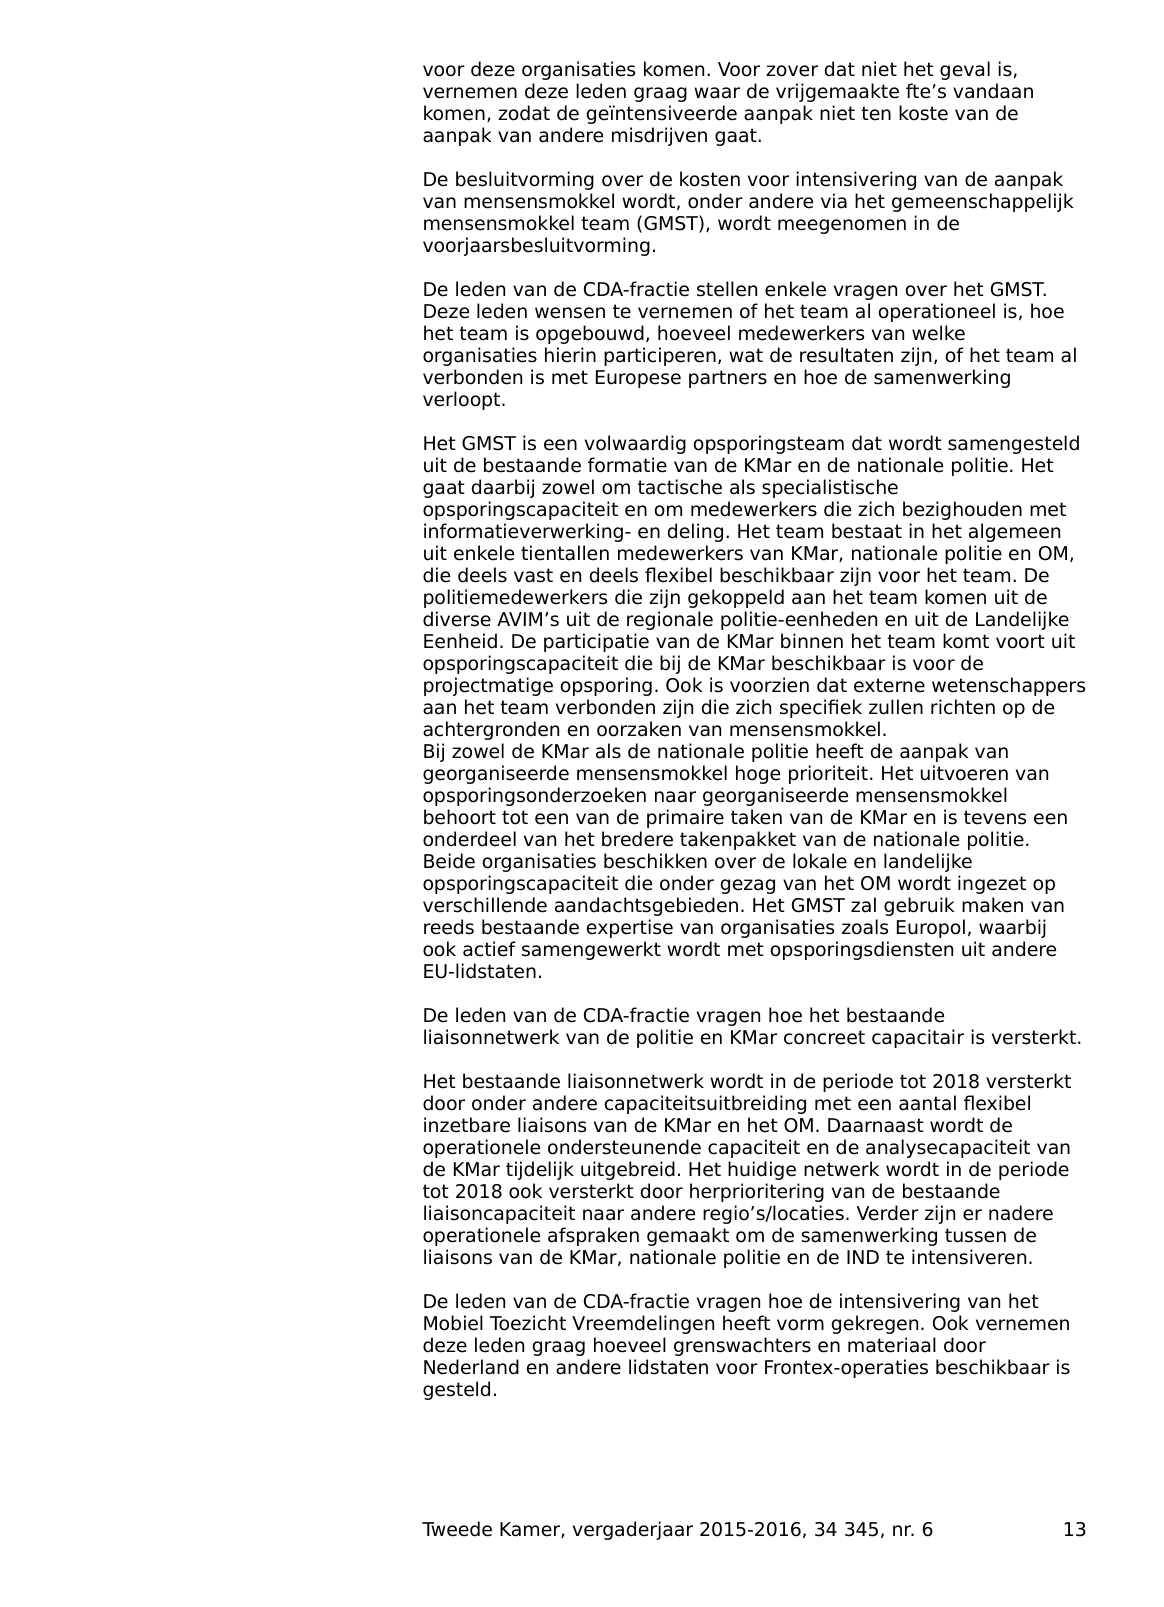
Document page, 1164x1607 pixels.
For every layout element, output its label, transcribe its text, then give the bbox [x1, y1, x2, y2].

text voor deze organisaties komen. Voor zover dat niet het geval is, vernemen deze leden graag waar de vrijgemaakte fte’s vandaan komen, zodat de geïntensiveerde aanpak niet ten koste van de aanpak van andere misdrijven gaat. [422, 59, 1087, 147]
text De besluitvorming over de kosten voor intensivering van de aanpak van mensensmokkel wordt, onder andere via het gemeenschappelijk mensensmokkel team (GMST), wordt meegenomen in de voorjaarsbesluitvorming. [422, 169, 1087, 257]
text De leden van de CDA-fractie vragen hoe de intensivering van het Mobiel Toezicht Vreemdelingen heeft vorm gekregen. Ook vernemen deze leden graag hoeveel grenswachters en materiaal door Nederland en andere lidstaten voor Frontex-operaties beschikbaar is gesteld. [422, 1291, 1087, 1401]
text Bij zowel de KMar als de nationale politie heeft de aanpak van georganiseerde mensensmokkel hoge prioriteit. Het uitvoeren van opsporingsonderzoeken naar georganiseerde mensensmokkel behoort tot een van de primaire taken van de KMar en is tevens een onderdeel van het bredere takenpakket van de nationale politie. Beide organisaties beschikken over de lokale en landelijke opsporingscapaciteit die onder gezag van het OM wordt ingezet op verschillende aandachtsgebieden. Het GMST zal gebruik maken van reeds bestaande expertise van organisaties zoals Europol, waarbij ook actief samengewerkt wordt met opsporingsdiensten uit andere EU-lidstaten. [422, 741, 1087, 983]
text Het GMST is een volwaardig opsporingsteam dat wordt samengesteld uit de bestaande formatie van de KMar en de nationale politie. Het gaat daarbij zowel om tactische als specialistische opsporingscapaciteit en om medewerkers die zich bezighouden met informatieverwerking- en deling. Het team bestaat in het algemeen uit enkele tientallen medewerkers van KMar, nationale politie en OM, die deels vast en deels flexibel beschikbaar zijn voor het team. De politiemedewerkers die zijn gekoppeld aan het team komen uit de diverse AVIM’s uit de regionale politie-eenheden en uit de Landelijke Eenheid. De participatie van de KMar binnen het team komt voort uit opsporingscapaciteit die bij de KMar beschikbaar is voor de projectmatige opsporing. Ook is voorzien dat externe wetenschappers aan het team verbonden zijn die zich specifiek zullen richten op de achtergronden en oorzaken van mensensmokkel. [422, 433, 1087, 741]
text De leden van de CDA-fractie stellen enkele vragen over het GMST. Deze leden wensen te vernemen of het team al operationeel is, hoe het team is opgebouwd, hoeveel medewerkers van welke organisaties hierin participeren, wat de resultaten zijn, of het team al verbonden is met Europese partners en hoe de samenwerking verloopt. [422, 279, 1087, 411]
text De leden van de CDA-fractie vragen hoe het bestaande liaisonnetwerk van de politie en KMar concreet capacitair is versterkt. [422, 1005, 1087, 1049]
text Het bestaande liaisonnetwerk wordt in de periode tot 2018 versterkt door onder andere capaciteitsuitbreiding met een aantal flexibel inzetbare liaisons van de KMar en het OM. Daarnaast wordt de operationele ondersteunende capaciteit en de analysecapaciteit van de KMar tijdelijk uitgebreid. Het huidige netwerk wordt in de periode tot 2018 ook versterkt door herprioritering van de bestaande liaisoncapaciteit naar andere regio’s/locaties. Verder zijn er nadere operationele afspraken gemaakt om de samenwerking tussen de liaisons van de KMar, nationale politie en de IND te intensiveren. [422, 1071, 1087, 1269]
